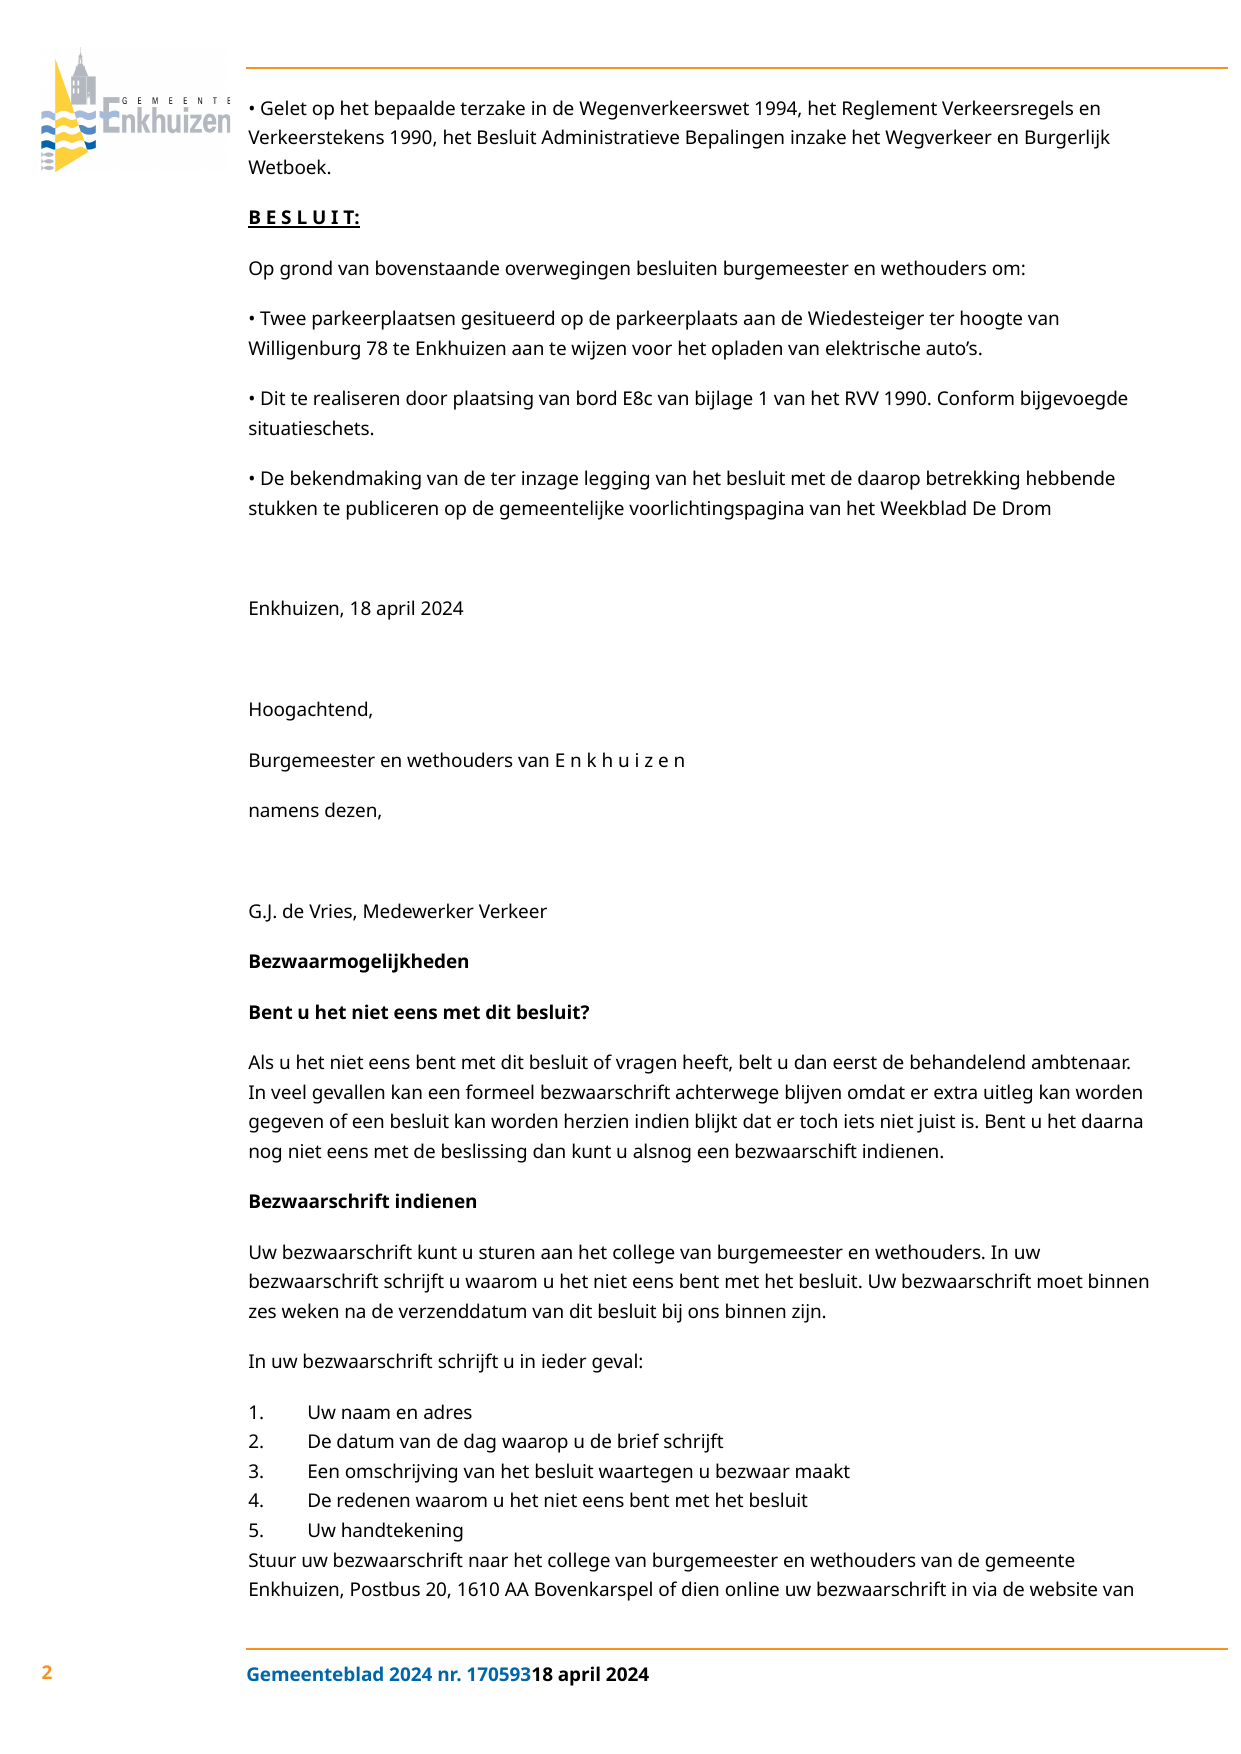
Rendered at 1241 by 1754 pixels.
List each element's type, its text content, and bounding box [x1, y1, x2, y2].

text Burgemeester en wethouders van E n k h u i z e n [248, 747, 1152, 773]
text Uw bezwaarschrift kunt u sturen aan het college van burgemeester en wethouders. In uw bezwaarschrift schrijft u waarom u het niet eens bent met het besluit. Uw bezwaarschrift moet binnen zes weken na de verzenddatum van dit besluit bij ons binnen zijn. [248, 1239, 1152, 1324]
list Uw handtekening [248, 1517, 1152, 1543]
text • Gelet op het bepaalde terzake in de Wegenverkeerswet 1994, het Reglement Verkeersregels en Verkeerstekens 1990, het Besluit Administratieve Bepalingen inzake het Wegverkeer en Burgerlijk Wetboek. [248, 95, 1152, 180]
text B E S L U I T: [248, 204, 1152, 230]
list De redenen waarom u het niet eens bent met het besluit [248, 1488, 1152, 1513]
text Bezwaarschrift indienen [248, 1188, 1152, 1214]
text Op grond van bovenstaande overwegingen besluiten burgemeester en wethouders om: [248, 255, 1152, 281]
text Bezwaarmogelijkheden [248, 948, 1152, 974]
list De datum van de dag waarop u de brief schrijft [248, 1428, 1152, 1454]
text Als u het niet eens bent met dit besluit of vragen heeft, belt u dan eerst de behandelend ambtenaar. In veel gevallen kan een formeel bezwaarschrift achterwege blijven omdat er extra uitleg kan worden gegeven of een besluit kan worden herzien indien blijkt dat er toch iets niet juist is. Bent u het daarna nog niet eens met de beslissing dan kunt u alsnog een bezwaarschift indienen. [248, 1049, 1152, 1164]
text G.J. de Vries, Medewerker Verkeer [248, 898, 1152, 924]
text • De bekendmaking van de ter inzage legging van het besluit met de daarop betrekking hebbende stukken te publiceren op de gemeentelijke voorlichtingspagina van het Weekblad De Drom [248, 465, 1152, 521]
text • Twee parkeerplaatsen gesitueerd op de parkeerplaats aan de Wiedesteiger ter hoogte van Willigenburg 78 te Enkhuizen aan te wijzen voor het opladen van elektrische auto’s. [248, 305, 1152, 361]
text Hoogachtend, [248, 696, 1152, 722]
list Een omschrijving van het besluit waartegen u bezwaar maakt [248, 1458, 1152, 1484]
text • Dit te realiseren door plaatsing van bord E8c van bijlage 1 van het RVV 1990. Conform bijgevoegde situatieschets. [248, 385, 1152, 441]
text namens dezen, [248, 797, 1152, 823]
text In uw bezwaarschrift schrijft u in ieder geval: [248, 1348, 1152, 1374]
text Enkhuizen, 18 april 2024 [248, 596, 1152, 621]
text Bent u het niet eens met dit besluit? [248, 999, 1152, 1025]
picture [41, 47, 231, 172]
list Uw naam en adres [248, 1399, 1152, 1425]
text Stuur uw bezwaarschrift naar het college van burgemeester en wethouders van de gemeente Enkhuizen, Postbus 20, 1610 AA Bovenkarspel of dien online uw bezwaarschrift in via de website van [248, 1547, 1152, 1602]
